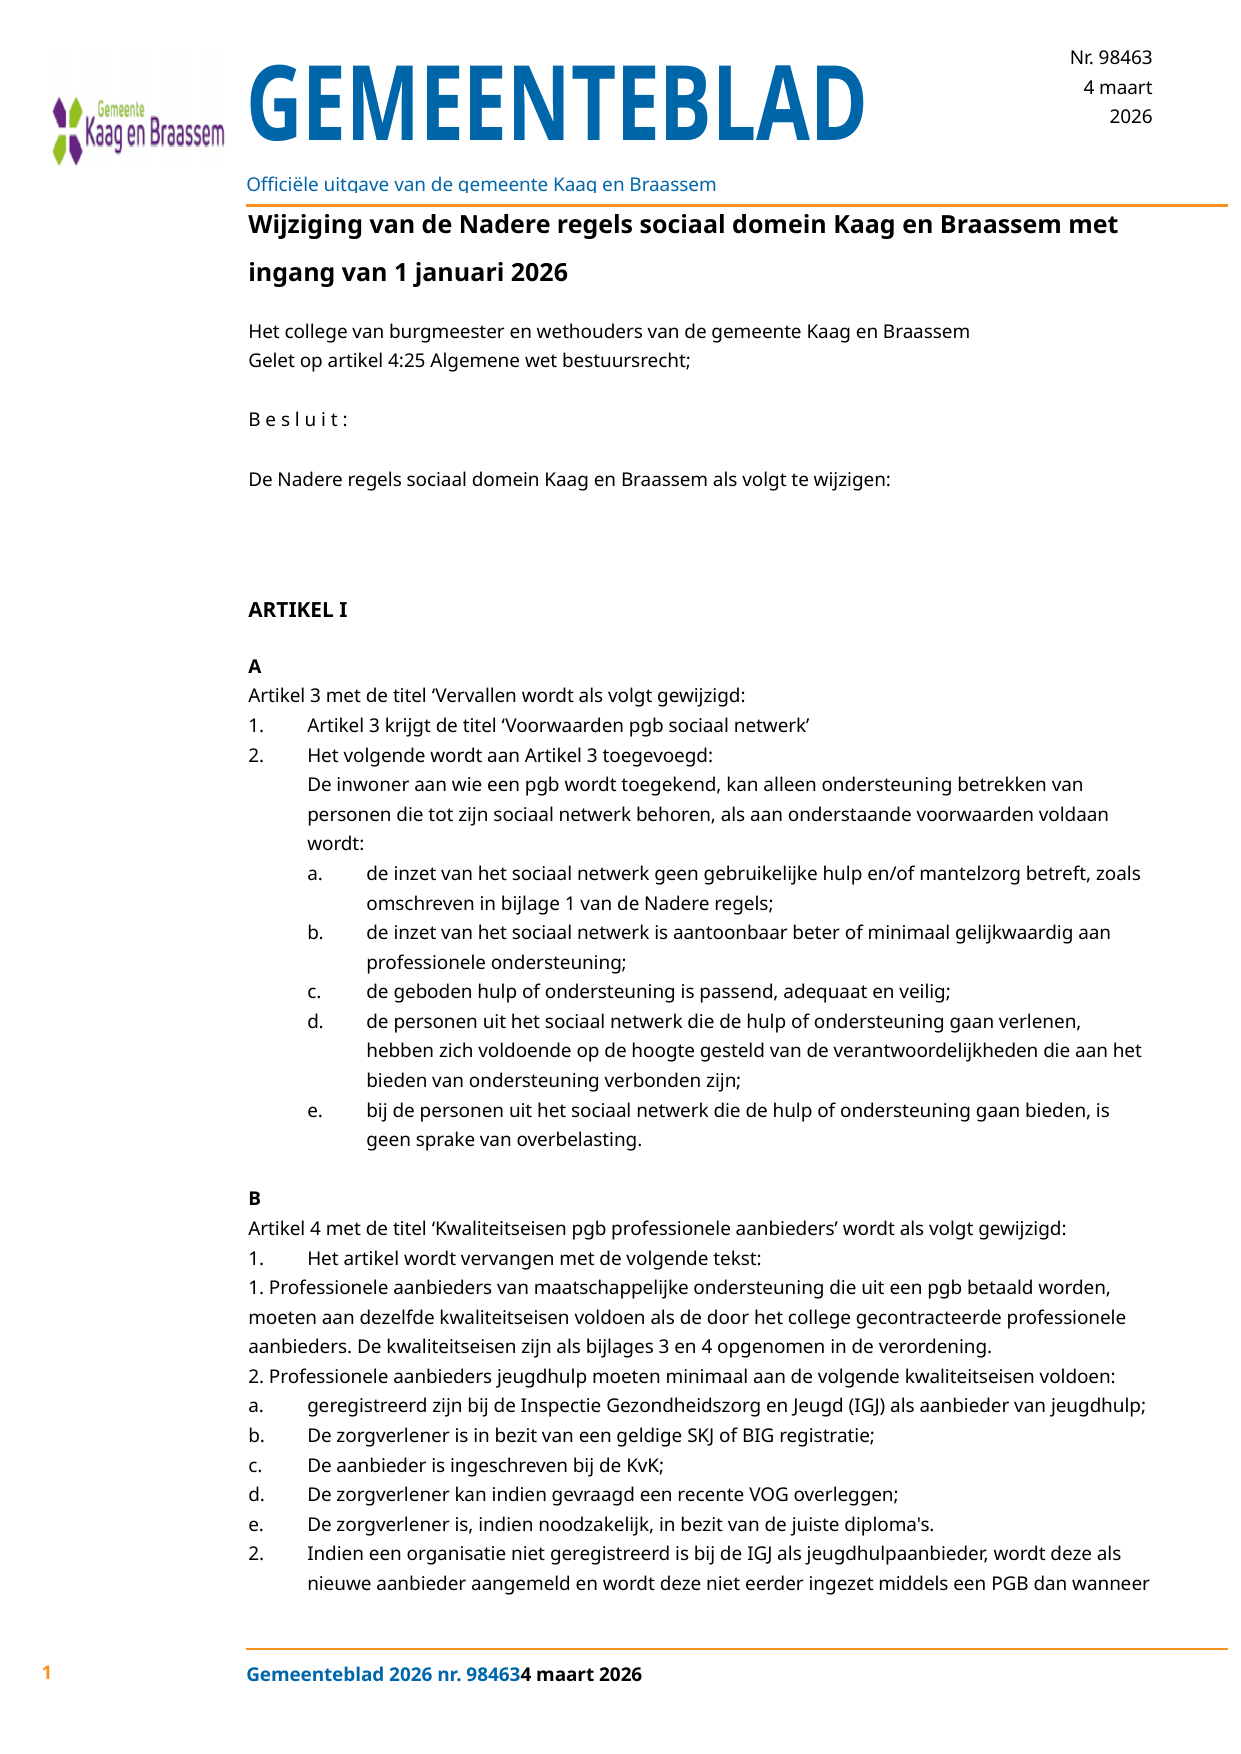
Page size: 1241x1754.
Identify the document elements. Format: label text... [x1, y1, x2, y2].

text B e s l u i t : [248, 407, 1152, 432]
text 1. Professionele aanbieders van maatschappelijke ondersteuning die uit een pgb betaald worden, moeten aan dezelfde kwaliteitseisen voldoen als de door het college gecontracteerde professionele aanbieders. De kwaliteitseisen zijn als bijlages 3 en 4 opgenomen in de verordening. [248, 1274, 1152, 1359]
text Artikel 4 met de titel ‘Kwaliteitseisen pgb professionele aanbieders’ wordt als volgt gewijzigd: [248, 1215, 1152, 1241]
list Artikel 3 krijgt de titel ‘Voorwaarden pgb sociaal netwerk’ [248, 712, 1152, 738]
list de geboden hulp of ondersteuning is passend, adequaat en veilig; [307, 978, 1152, 1004]
text B [248, 1186, 1152, 1211]
text Wijziging van de Nadere regels sociaal domein Kaag en Braassem met ingang van 1 januari 2026 [248, 207, 1152, 288]
list De inwoner aan wie een pgb wordt toegekend, kan alleen ondersteuning betrekken van personen die tot zijn sociaal netwerk behoren, als aan onderstaande voorwaarden voldaan wordt: [248, 771, 1152, 856]
list de inzet van het sociaal netwerk geen gebruikelijke hulp en/of mantelzorg betreft, zoals omschreven in bijlage 1 van de Nadere regels; [307, 860, 1152, 916]
list de inzet van het sociaal netwerk is aantoonbaar beter of minimaal gelijkwaardig aan professionele ondersteuning; [307, 919, 1152, 975]
text De Nadere regels sociaal domein Kaag en Braassem als volgt te wijzigen: [248, 466, 1152, 492]
text A [248, 653, 1152, 679]
text 2. Professionele aanbieders jeugdhulp moeten minimaal aan de volgende kwaliteitseisen voldoen: [248, 1363, 1152, 1389]
list De zorgverlener is, indien noodzakelijk, in bezit van de juiste diploma's. [248, 1511, 1152, 1537]
picture [41, 47, 231, 172]
list De aanbieder is ingeschreven bij de KvK; [248, 1452, 1152, 1478]
list Indien een organisatie niet geregistreerd is bij de IGJ als jeugdhulpaanbieder, wordt deze als nieuwe aanbieder aangemeld en wordt deze niet eerder ingezet middels een PGB dan wanneer [248, 1541, 1152, 1596]
list Het artikel wordt vervangen met de volgende tekst: [248, 1245, 1152, 1271]
list De zorgverlener is in bezit van een geldige SKJ of BIG registratie; [248, 1422, 1152, 1448]
list geregistreerd zijn bij de Inspectie Gezondheidszorg en Jeugd (IGJ) als aanbieder van jeugdhulp; [248, 1393, 1152, 1418]
text ARTIKEL I [248, 595, 1152, 623]
list bij de personen uit het sociaal netwerk die de hulp of ondersteuning gaan bieden, is geen sprake van overbelasting. [307, 1097, 1152, 1152]
text Artikel 3 met de titel ‘Vervallen wordt als volgt gewijzigd: [248, 683, 1152, 708]
text Gelet op artikel 4:25 Algemene wet bestuursrecht; [248, 347, 1152, 373]
list De zorgverlener kan indien gevraagd een recente VOG overleggen; [248, 1481, 1152, 1507]
text Het college van burgmeester en wethouders van de gemeente Kaag en Braassem [248, 318, 1152, 344]
list de personen uit het sociaal netwerk die de hulp of ondersteuning gaan verlenen, hebben zich voldoende op de hoogte gesteld van de verantwoordelijkheden die aan het bieden van ondersteuning verbonden zijn; [307, 1008, 1152, 1093]
list Het volgende wordt aan Artikel 3 toegevoegd: [248, 742, 1152, 768]
